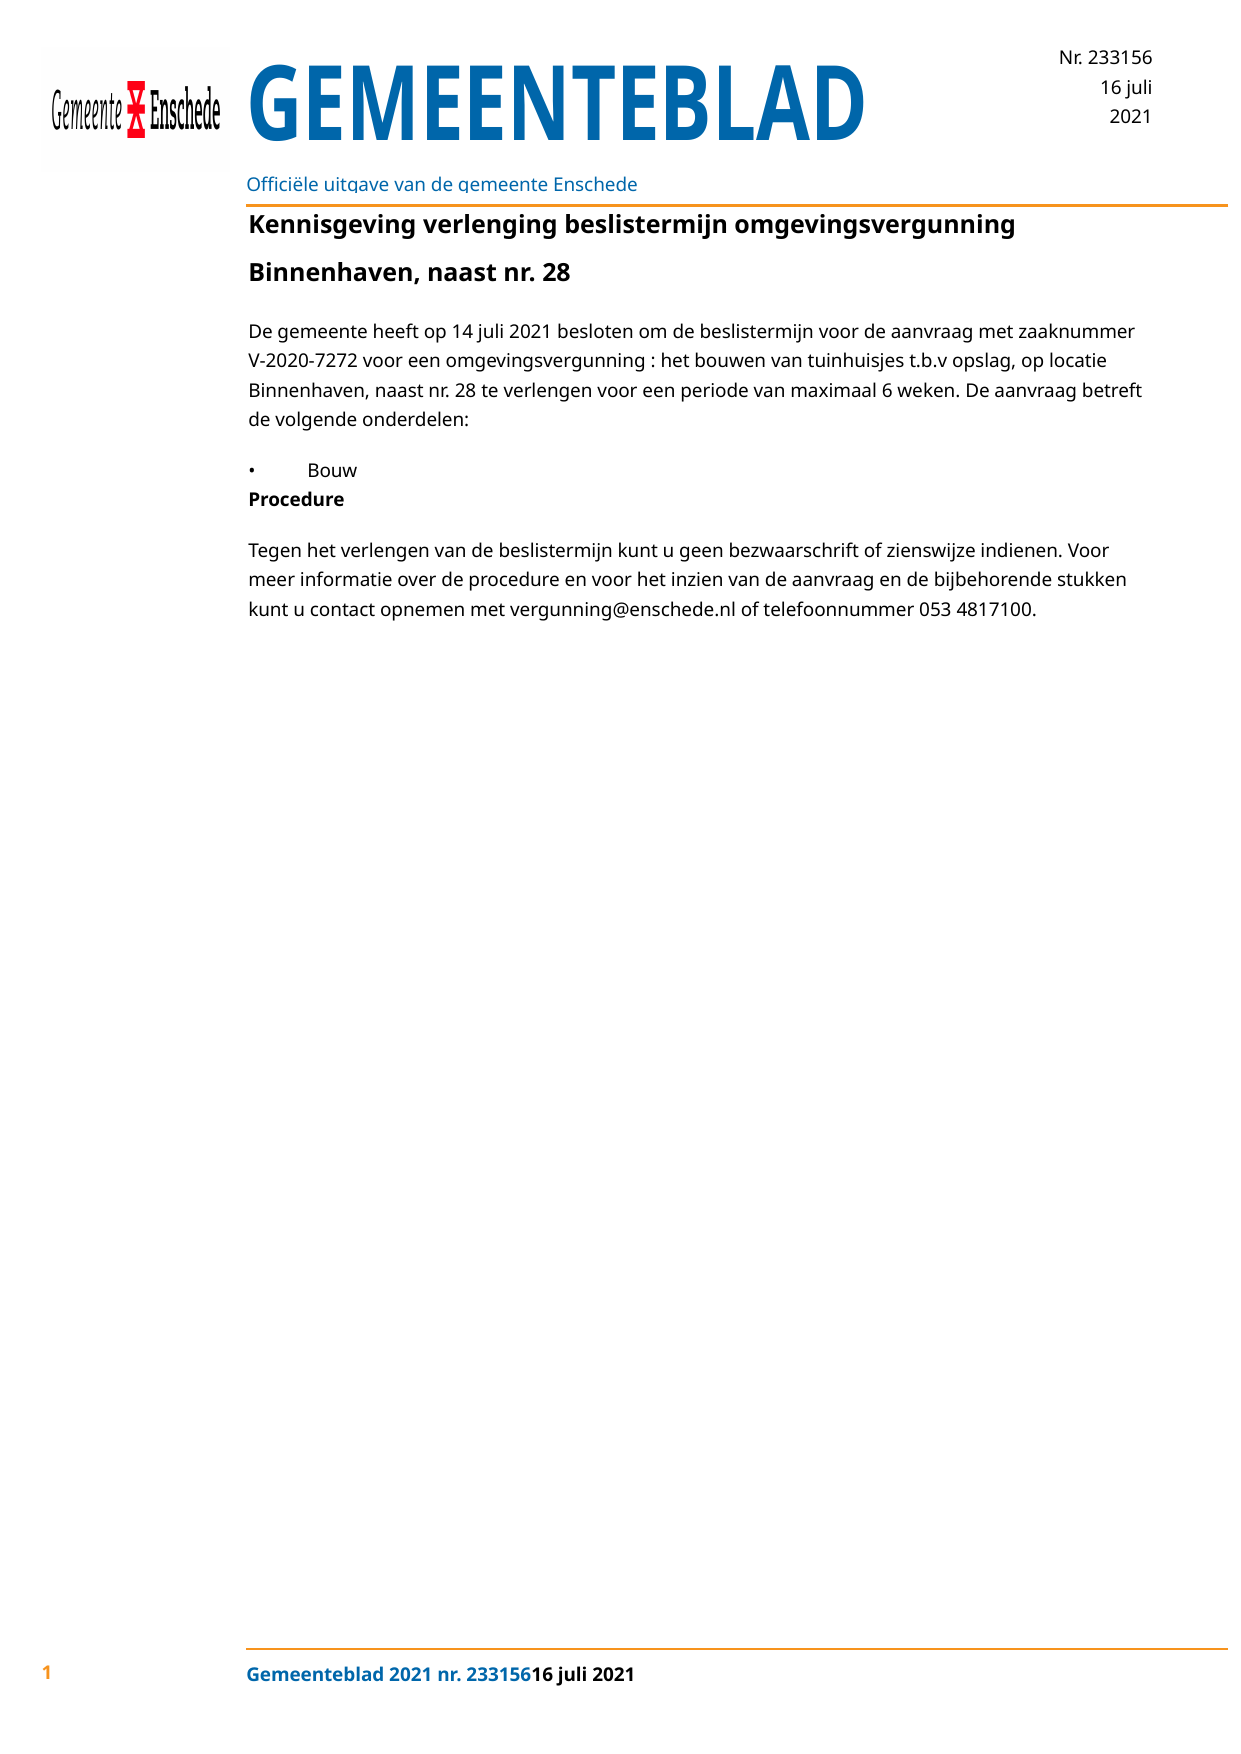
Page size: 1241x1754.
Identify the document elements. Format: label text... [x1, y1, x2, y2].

text Procedure [248, 487, 1152, 512]
list Bouw [248, 457, 1152, 483]
text Kennisgeving verlenging beslistermijn omgevingsvergunning Binnenhaven, naast nr. 28 [248, 207, 1152, 288]
text De gemeente heeft op 14 juli 2021 besloten om de beslistermijn voor de aanvraag met zaaknummer V-2020-7272 voor een omgevingsvergunning : het bouwen van tuinhuisjes t.b.v opslag, op locatie Binnenhaven, naast nr. 28 te verlengen voor een periode van maximaal 6 weken. De aanvraag betreft de volgende onderdelen: [248, 318, 1152, 432]
text Tegen het verlengen van de beslistermijn kunt u geen bezwaarschrift of zienswijze indienen. Voor meer informatie over de procedure en voor het inzien van de aanvraag en de bijbehorende stukken kunt u contact opnemen met vergunning@enschede.nl of telefoonnummer 053 4817100. [248, 537, 1152, 622]
picture [41, 47, 231, 172]
